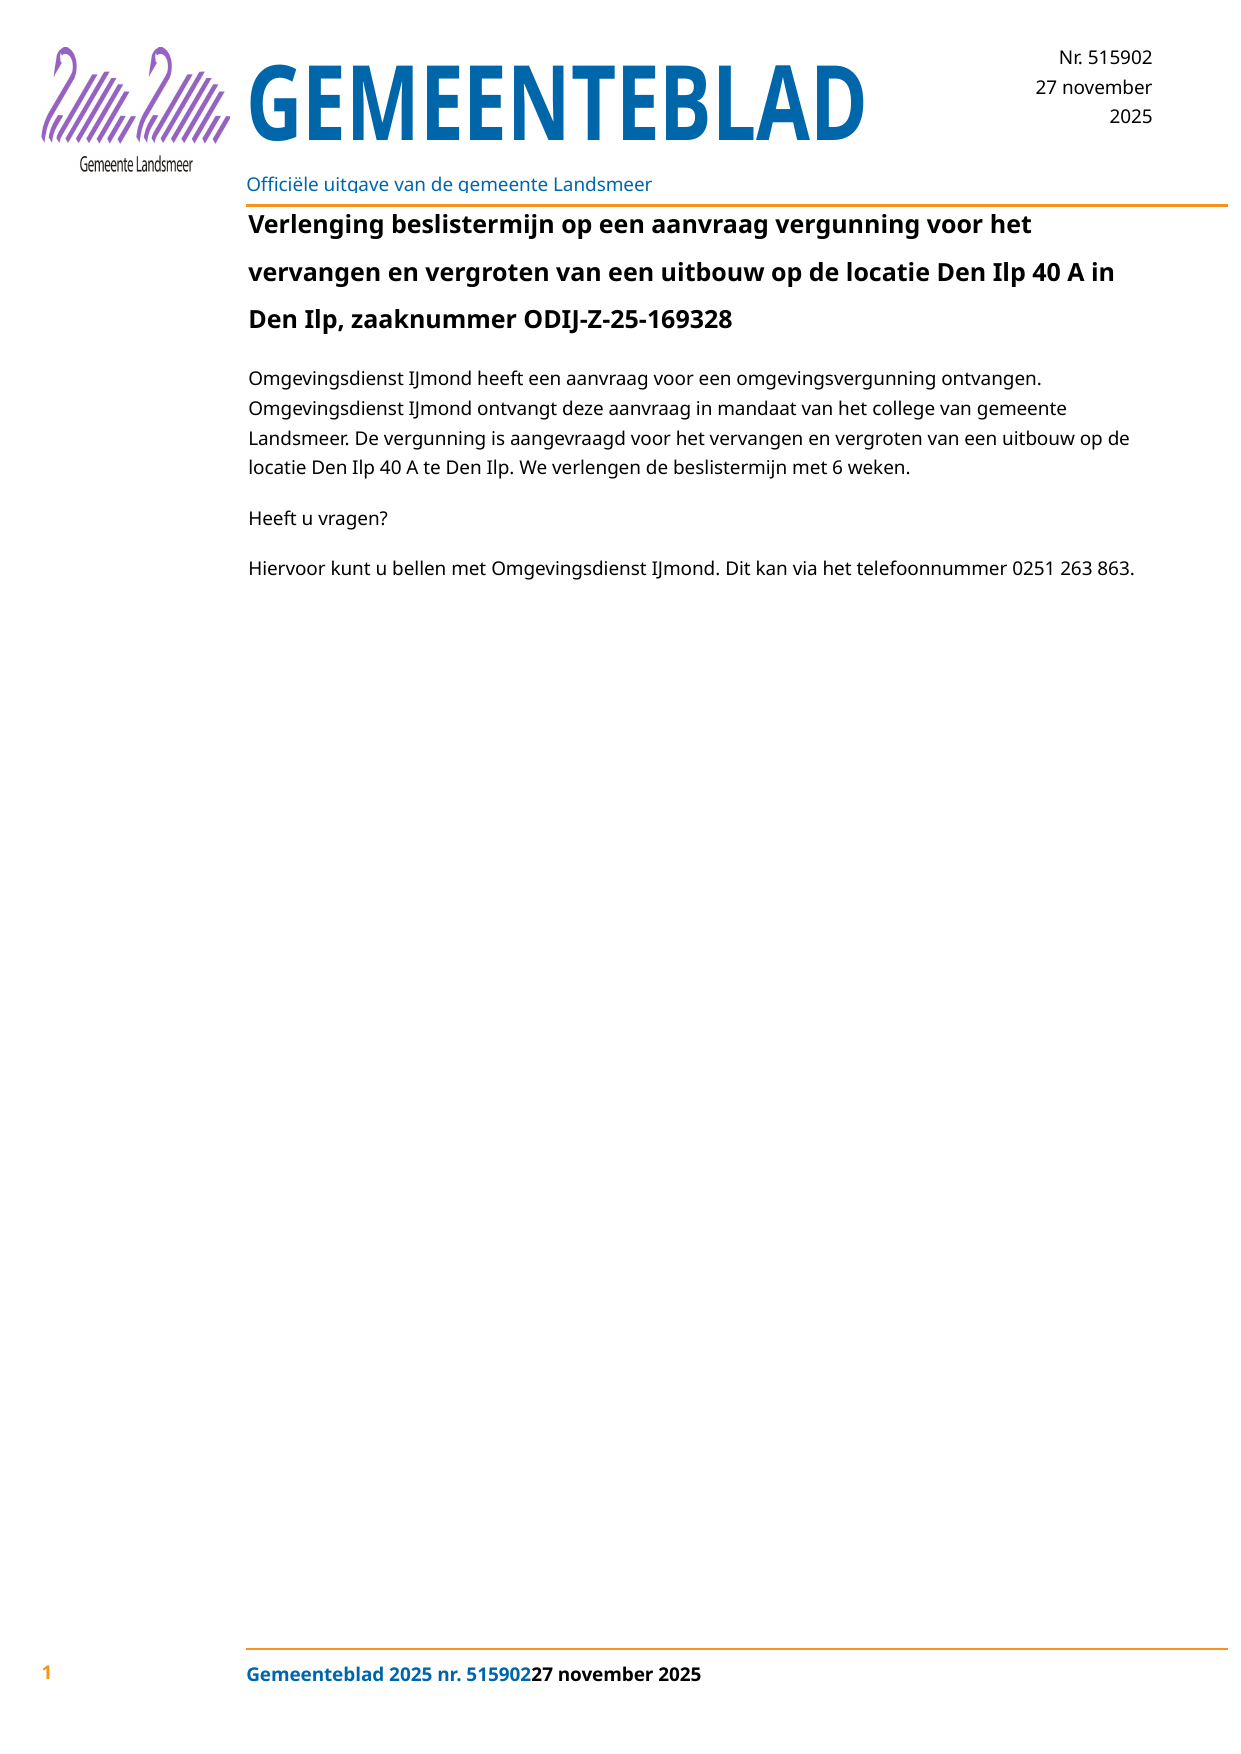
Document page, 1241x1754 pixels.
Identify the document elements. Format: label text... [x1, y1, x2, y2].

text Heeft u vragen? [248, 505, 1152, 530]
text Verlenging beslistermijn op een aanvraag vergunning voor het vervangen en vergroten van een uitbouw op de locatie Den Ilp 40 A in Den Ilp, zaaknummer ODIJ-Z-25-169328 [248, 207, 1152, 336]
picture [41, 47, 231, 172]
text Omgevingsdienst IJmond heeft een aanvraag voor een omgevingsvergunning ontvangen. Omgevingsdienst IJmond ontvangt deze aanvraag in mandaat van het college van gemeente Landsmeer. De vergunning is aangevraagd voor het vervangen en vergroten van een uitbouw op de locatie Den Ilp 40 A te Den Ilp. We verlengen de beslistermijn met 6 weken. [248, 366, 1152, 480]
text Hiervoor kunt u bellen met Omgevingsdienst IJmond. Dit kan via het telefoonnummer 0251 263 863. [248, 555, 1152, 581]
